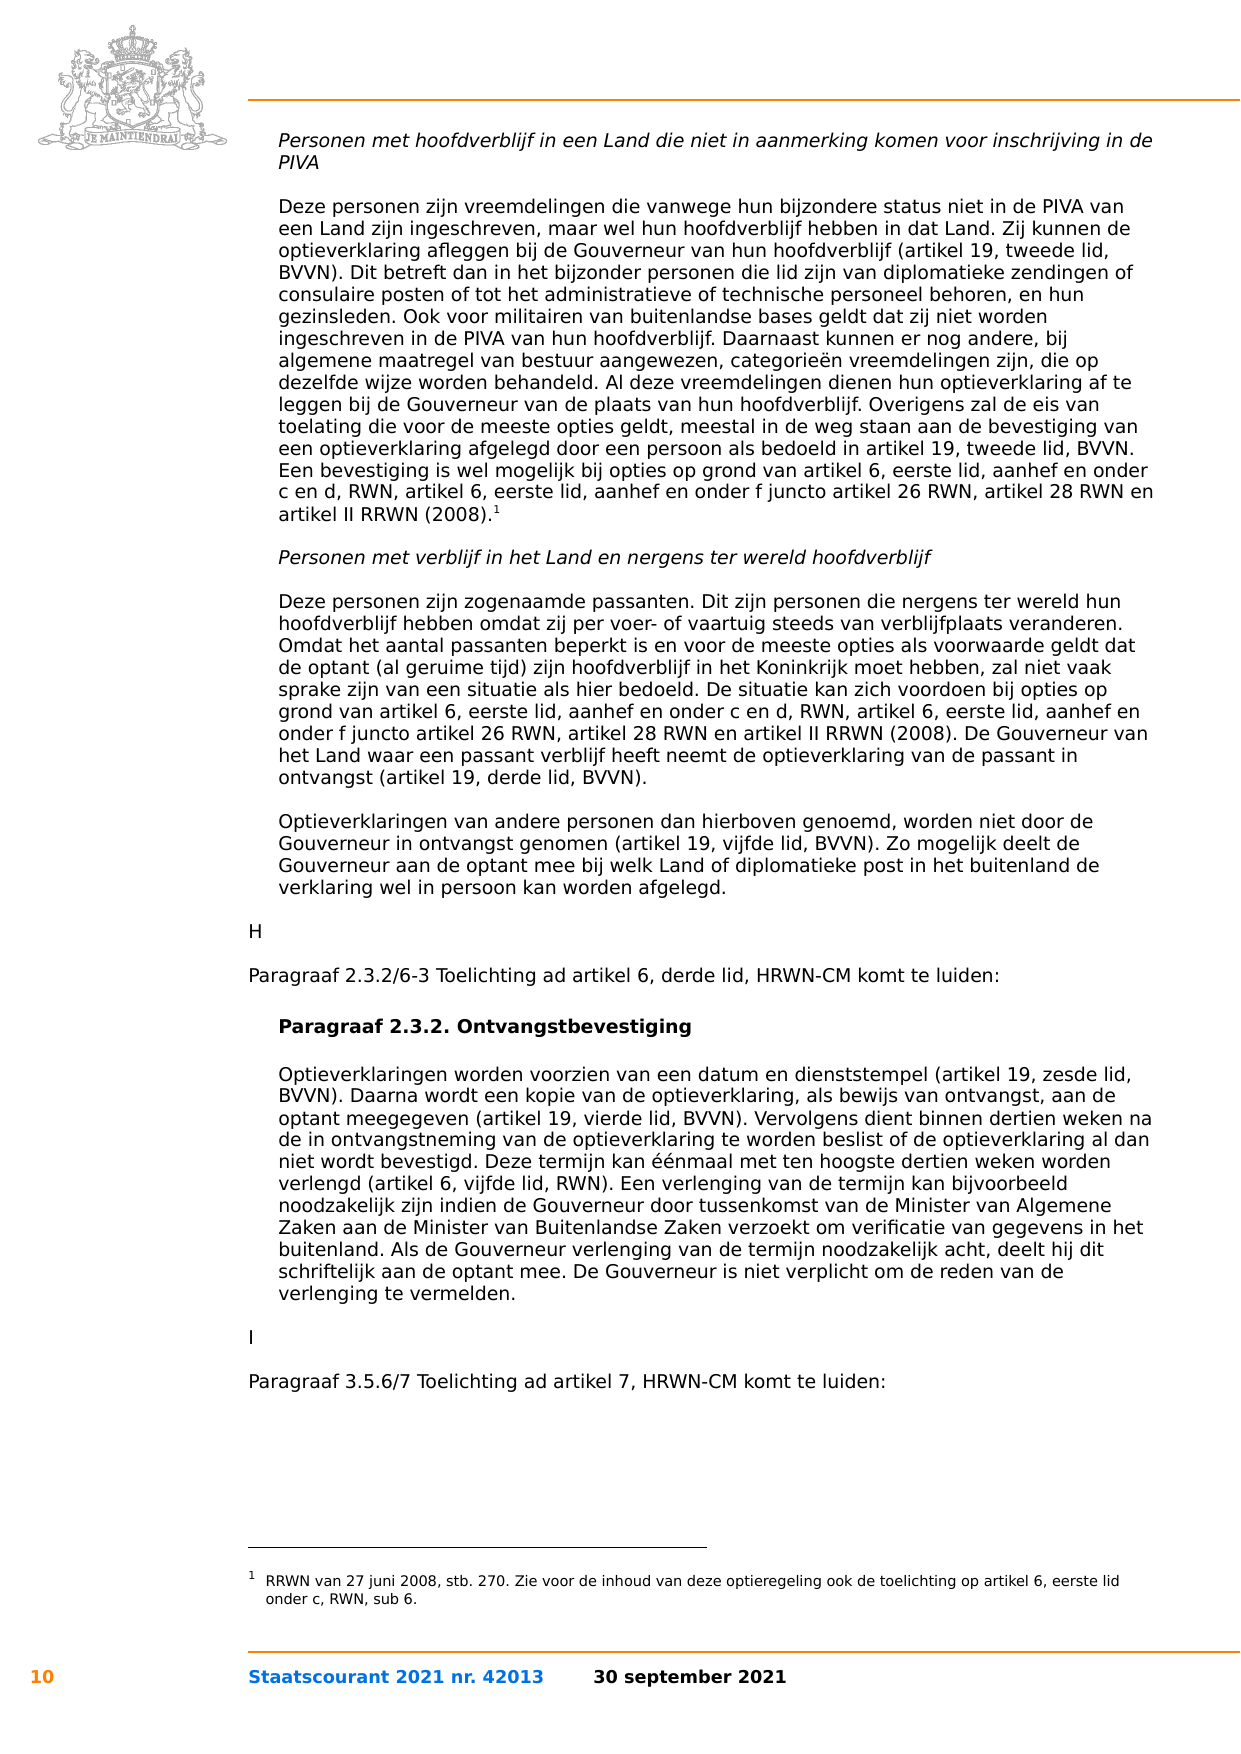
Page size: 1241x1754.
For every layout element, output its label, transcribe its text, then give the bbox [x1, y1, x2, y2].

subtitle Personen met hoofdverblijf in een Land die niet in aanmerking komen voor inschrijving in de PIVA [278, 130, 1163, 174]
text RRWN van 27 juni 2008, stb. 270. Zie voor de inhoud van deze optieregeling ook de toelichting op artikel 6, eerste lid onder c, RWN, sub 6. [248, 1569, 1163, 1608]
text Paragraaf 2.3.2/6-3 Toelichting ad artikel 6, derde lid, HRWN-CM komt te luiden: [248, 964, 1163, 986]
subtitle Personen met verblijf in het Land en nergens ter wereld hoofdverblijf [278, 547, 1163, 569]
text Deze personen zijn zogenaamde passanten. Dit zijn personen die nergens ter wereld hun hoofdverblijf hebben omdat zij per voer- of vaartuig steeds van verblijfplaats veranderen. Omdat het aantal passanten beperkt is en voor de meeste opties als voorwaarde geldt dat de optant (al geruime tijd) zijn hoofdverblijf in het Koninkrijk moet hebben, zal niet vaak sprake zijn van een situatie als hier bedoeld. De situatie kan zich voordoen bij opties op grond van artikel 6, eerste lid, aanhef en onder c en d, RWN, artikel 6, eerste lid, aanhef en onder f juncto artikel 26 RWN, artikel 28 RWN en artikel II RRWN (2008). De Gouverneur van het Land waar een passant verblijf heeft neemt de optieverklaring van de passant in ontvangst (artikel 19, derde lid, BVVN). [278, 591, 1163, 789]
text Deze personen zijn vreemdelingen die vanwege hun bijzondere status niet in de PIVA van een Land zijn ingeschreven, maar wel hun hoofdverblijf hebben in dat Land. Zij kunnen de optieverklaring afleggen bij de Gouverneur van hun hoofdverblijf (artikel 19, tweede lid, BVVN). Dit betreft dan in het bijzonder personen die lid zijn van diplomatieke zendingen of consulaire posten of tot het administratieve of technische personeel behoren, en hun gezinsleden. Ook voor militairen van buitenlandse bases geldt dat zij niet worden ingeschreven in de PIVA van hun hoofdverblijf. Daarnaast kunnen er nog andere, bij algemene maatregel van bestuur aangewezen, categorieën vreemdelingen zijn, die op dezelfde wijze worden behandeld. Al deze vreemdelingen dienen hun optieverklaring af te leggen bij de Gouverneur van de plaats van hun hoofdverblijf. Overigens zal de eis van toelating die voor de meeste opties geldt, meestal in de weg staan aan de bevestiging van een optieverklaring afgelegd door een persoon als bedoeld in artikel 19, tweede lid, BVVN. Een bevestiging is wel mogelijk bij opties op grond van artikel 6, eerste lid, aanhef en onder c en d, RWN, artikel 6, eerste lid, aanhef en onder f juncto artikel 26 RWN, artikel 28 RWN en artikel II RRWN (2008). [278, 196, 1163, 525]
text Optieverklaringen van andere personen dan hierboven genoemd, worden niet door de Gouverneur in ontvangst genomen (artikel 19, vijfde lid, BVVN). Zo mogelijk deelt de Gouverneur aan de optant mee bij welk Land of diplomatieke post in het buitenland de verklaring wel in persoon kan worden afgelegd. [278, 811, 1163, 899]
text I [248, 1327, 1163, 1349]
text H [248, 921, 1163, 943]
picture [38, 25, 227, 150]
text Paragraaf 3.5.6/7 Toelichting ad artikel 7, HRWN-CM komt te luiden: [248, 1371, 1163, 1393]
text Optieverklaringen worden voorzien van een datum en dienststempel (artikel 19, zesde lid, BVVN). Daarna wordt een kopie van de optieverklaring, als bewijs van ontvangst, aan de optant meegegeven (artikel 19, vierde lid, BVVN). Vervolgens dient binnen dertien weken na de in ontvangstneming van de optieverklaring te worden beslist of de optieverklaring al dan niet wordt bevestigd. Deze termijn kan éénmaal met ten hoogste dertien weken worden verlengd (artikel 6, vijfde lid, RWN). Een verlenging van de termijn kan bijvoorbeeld noodzakelijk zijn indien de Gouverneur door tussenkomst van de Minister van Algemene Zaken aan de Minister van Buitenlandse Zaken verzoekt om verificatie van gegevens in het buitenland. Als de Gouverneur verlenging van de termijn noodzakelijk acht, deelt hij dit schriftelijk aan de optant mee. De Gouverneur is niet verplicht om de reden van de verlenging te vermelden. [278, 1063, 1163, 1305]
subtitle Paragraaf 2.3.2. Ontvangstbevestiging [278, 1016, 1163, 1038]
